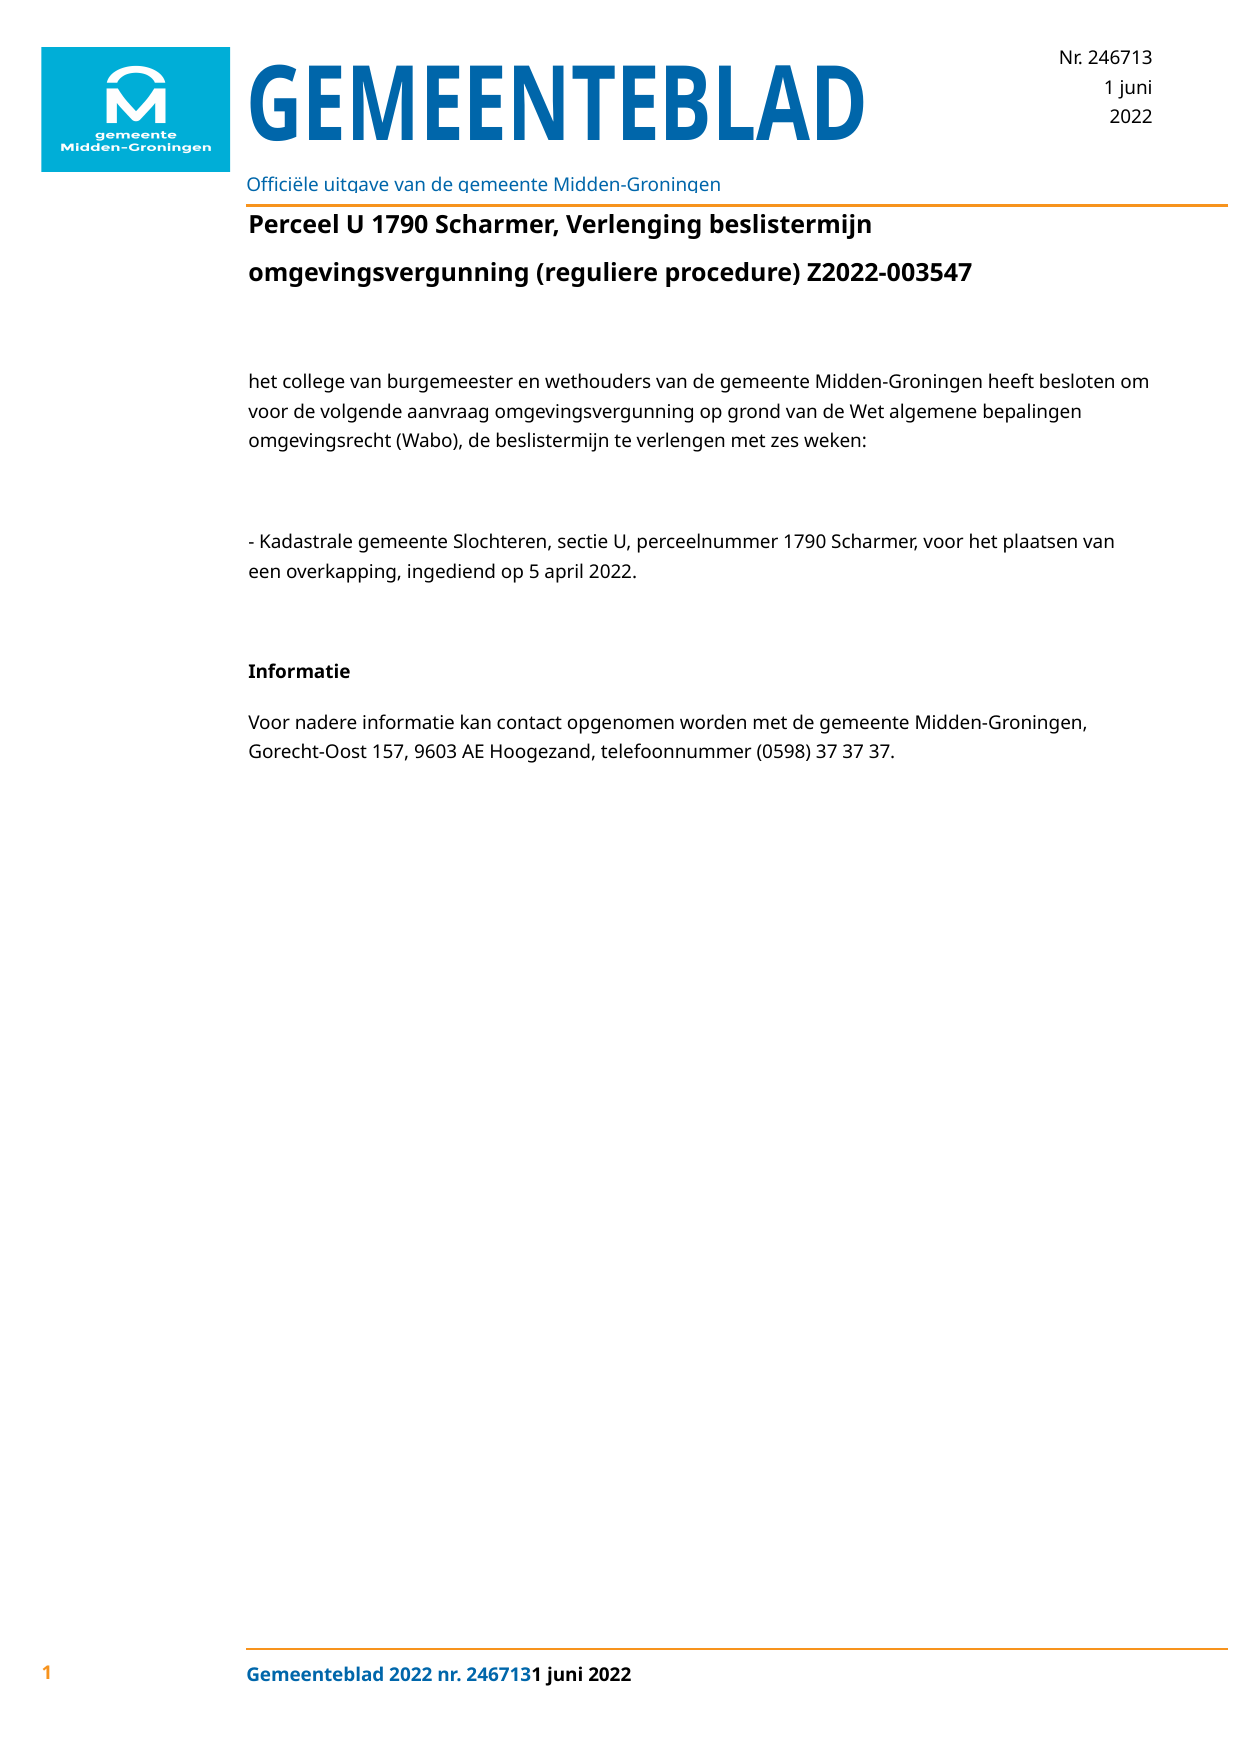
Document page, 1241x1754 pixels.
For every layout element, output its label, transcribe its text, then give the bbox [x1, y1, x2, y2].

text Informatie [248, 659, 1152, 684]
text Voor nadere informatie kan contact opgenomen worden met de gemeente Midden-Groningen, Gorecht-Oost 157, 9603 AE Hoogezand, telefoonnummer (0598) 37 37 37. [248, 709, 1152, 764]
picture [107, 89, 165, 122]
text - Kadastrale gemeente Slochteren, sectie U, perceelnummer 1790 Scharmer, voor het plaatsen van een overkapping, ingediend op 5 april 2022. [248, 528, 1152, 584]
picture [108, 66, 164, 82]
picture [184, 146, 190, 153]
text Perceel U 1790 Scharmer, Verlenging beslistermijn omgevingsvergunning (reguliere procedure) Z2022-003547 [248, 207, 1152, 288]
text het college van burgemeester en wethouders van de gemeente Midden-Groningen heeft besloten om voor de volgende aanvraag omgevingsvergunning op grond van de Wet algemene bepalingen omgevingsrecht (Wabo), de beslistermijn te verlengen met zes weken: [248, 368, 1152, 453]
